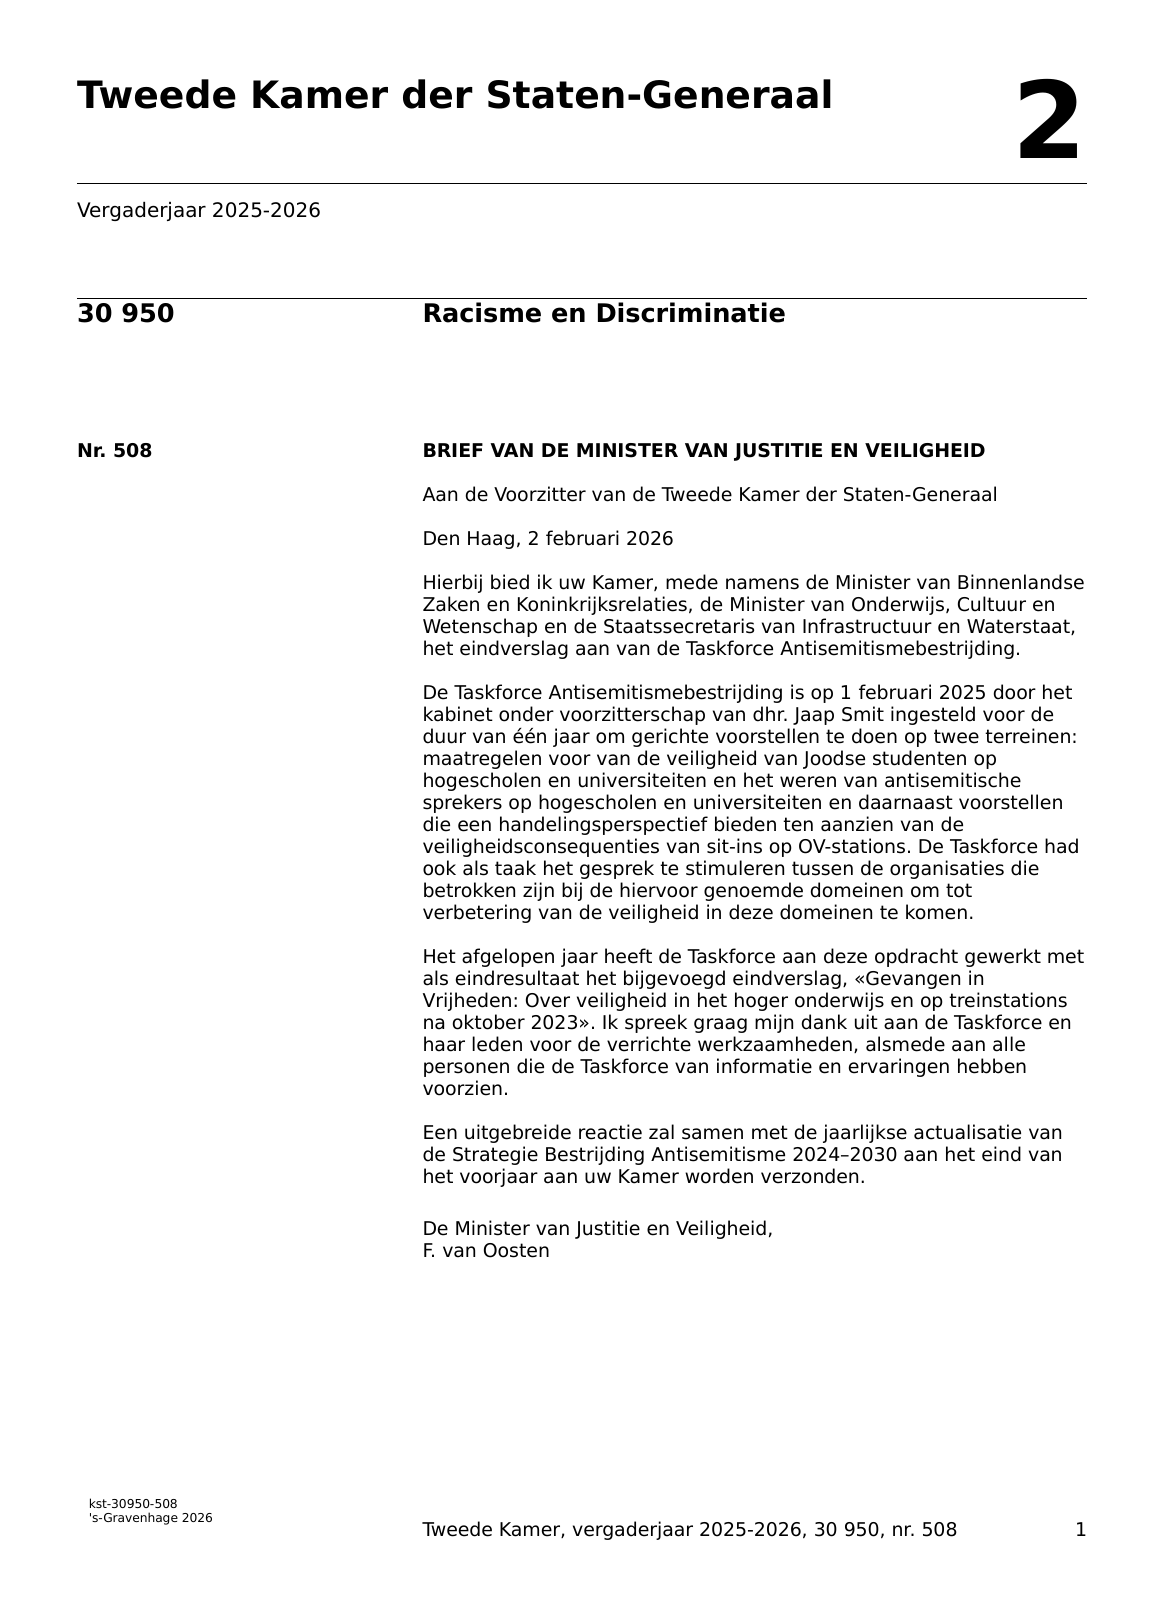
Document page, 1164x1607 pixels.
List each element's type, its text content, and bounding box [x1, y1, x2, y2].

text kst-30950-508 [88, 1497, 323, 1511]
text Aan de Voorzitter van de Tweede Kamer der Staten-Generaal [422, 484, 1087, 506]
text De Taskforce Antisemitismebestrijding is op 1 februari 2025 door het kabinet onder voorzitterschap van dhr. Jaap Smit ingesteld voor de duur van één jaar om gerichte voorstellen te doen op twee terreinen: maatregelen voor van de veiligheid van Joodse studenten op hogescholen en universiteiten en het weren van antisemitische sprekers op hogescholen en universiteiten en daarnaast voorstellen die een handelingsperspectief bieden ten aanzien van de veiligheidsconsequenties van sit-ins op OV-stations. De Taskforce had ook als taak het gesprek te stimuleren tussen de organisaties die betrokken zijn bij de hiervoor genoemde domeinen om tot verbetering van de veiligheid in deze domeinen te komen. [422, 682, 1087, 924]
text 's-Gravenhage 2026 [88, 1511, 323, 1525]
table_header Tweede Kamer der Staten-Generaal [77, 59, 886, 183]
text De Minister van Justitie en Veiligheid, F. van Oosten [422, 1218, 1087, 1262]
text Een uitgebreide reactie zal samen met de jaarlijkse actualisatie van de Strategie Bestrijding Antisemitisme 2024–2030 aan het eind van het voorjaar aan uw Kamer worden verzonden. [422, 1122, 1087, 1188]
text Hierbij bied ik uw Kamer, mede namens de Minister van Binnenlandse Zaken en Koninkrijksrelaties, de Minister van Onderwijs, Cultuur en Wetenschap en de Staatssecretaris van Infrastructuur en Waterstaat, het eindverslag aan van de Taskforce Antisemitismebestrijding. [422, 572, 1087, 660]
subtitle Nr. 508 BRIEF VAN DE MINISTER VAN JUSTITIE EN VEILIGHEID [77, 440, 1087, 462]
text Het afgelopen jaar heeft de Taskforce aan deze opdracht gewerkt met als eindresultaat het bijgevoegd eindverslag, «Gevangen in Vrijheden: Over veiligheid in het hoger onderwijs en op treinstations na oktober 2023». Ik spreek graag mijn dank uit aan de Taskforce en haar leden voor de verrichte werkzaamheden, alsmede aan alle personen die de Taskforce van informatie en ervaringen hebben voorzien. [422, 946, 1087, 1100]
text Den Haag, 2 februari 2026 [422, 528, 1087, 550]
table_cell Vergaderjaar 2025-2026 [77, 184, 1087, 298]
table_header 2 [886, 59, 1087, 183]
subtitle 30 950 Racisme en Discriminatie [77, 299, 1087, 329]
